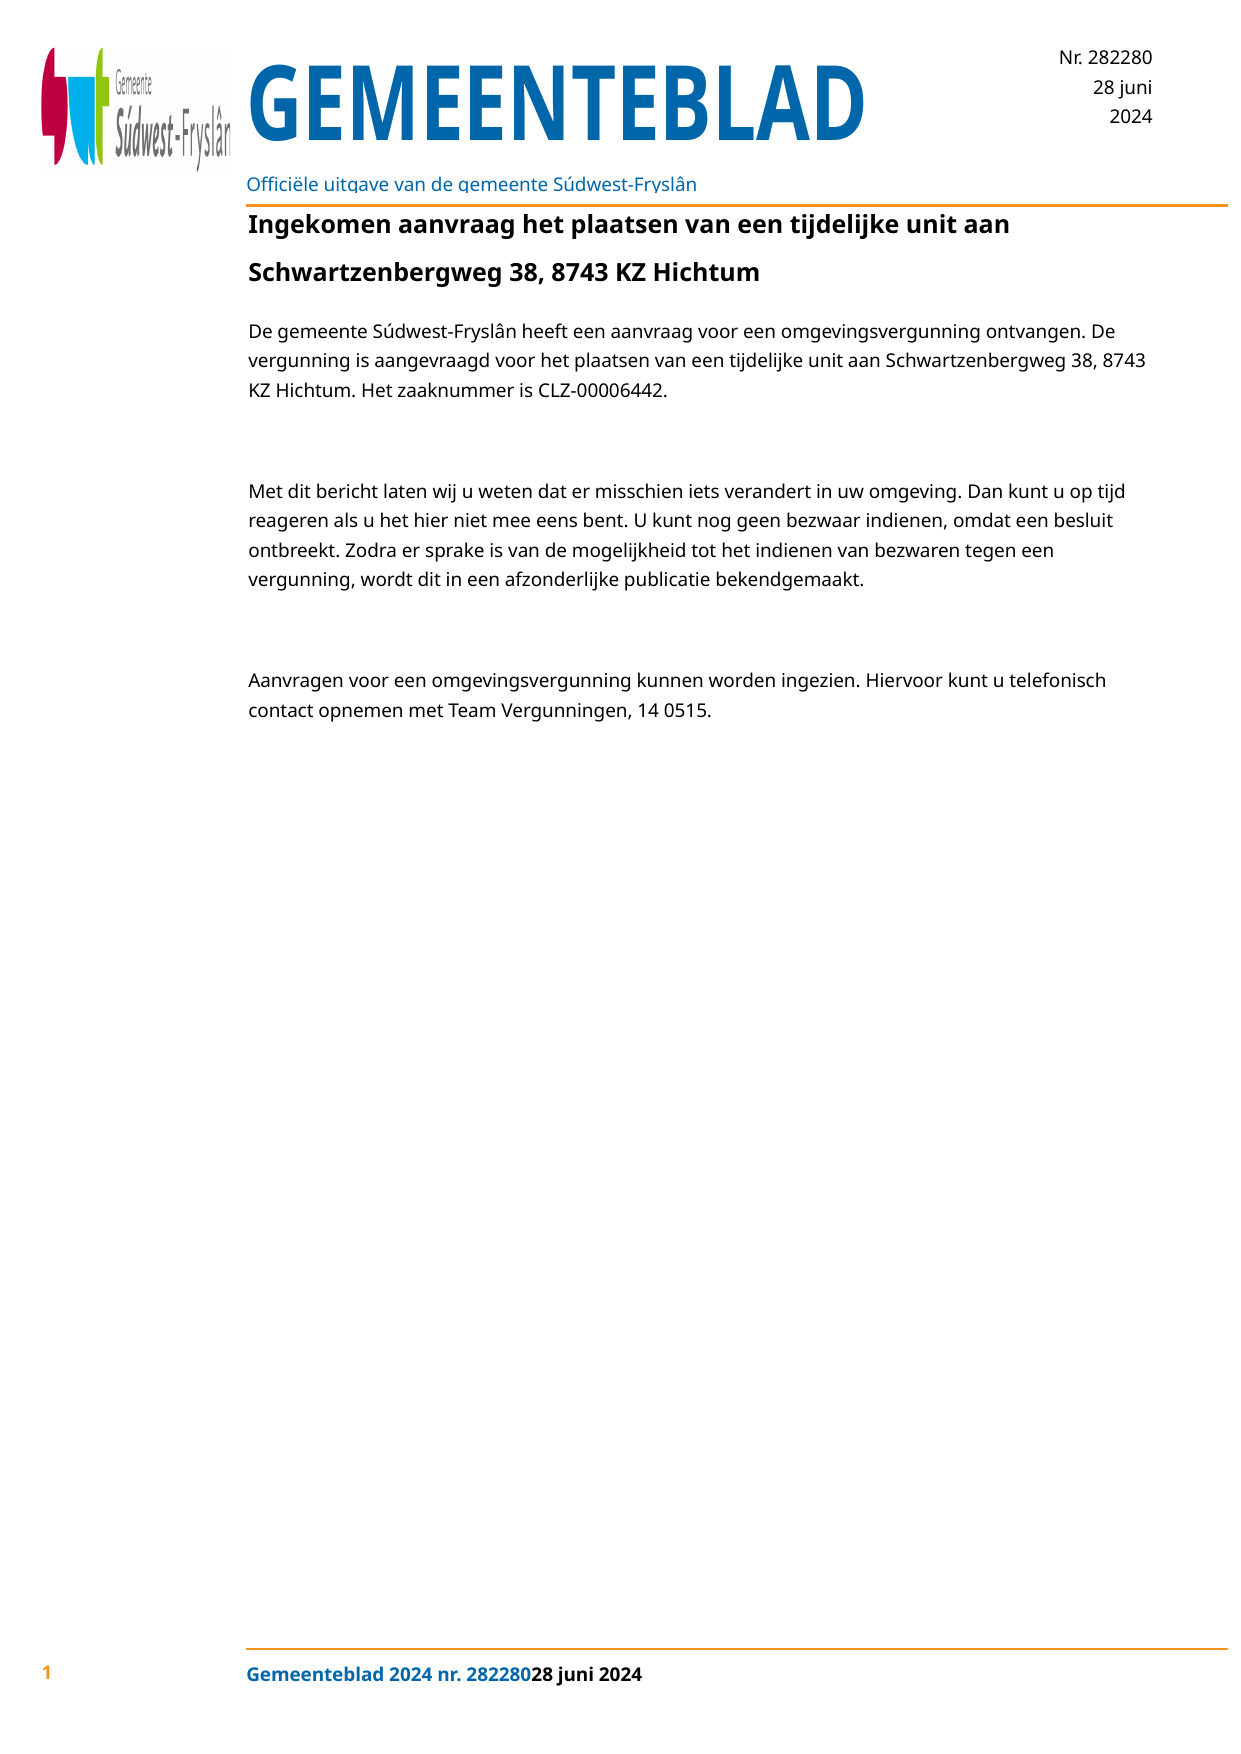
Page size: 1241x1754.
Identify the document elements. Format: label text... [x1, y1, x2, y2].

text De gemeente Súdwest-Fryslân heeft een aanvraag voor een omgevingsvergunning ontvangen. De vergunning is aangevraagd voor het plaatsen van een tijdelijke unit aan Schwartzenbergweg 38, 8743 KZ Hichtum. Het zaaknummer is CLZ-00006442. [248, 318, 1152, 403]
text Ingekomen aanvraag het plaatsen van een tijdelijke unit aan Schwartzenbergweg 38, 8743 KZ Hichtum [248, 207, 1152, 288]
text Met dit bericht laten wij u weten dat er misschien iets verandert in uw omgeving. Dan kunt u op tijd reageren als u het hier niet mee eens bent. U kunt nog geen bezwaar indienen, omdat een besluit ontbreekt. Zodra er sprake is van de mogelijkheid tot het indienen van bezwaren tegen een vergunning, wordt dit in een afzonderlijke publicatie bekendgemaakt. [248, 478, 1152, 592]
text Aanvragen voor een omgevingsvergunning kunnen worden ingezien. Hiervoor kunt u telefonisch contact opnemen met Team Vergunningen, 14 0515. [248, 667, 1152, 723]
picture [41, 47, 231, 172]
